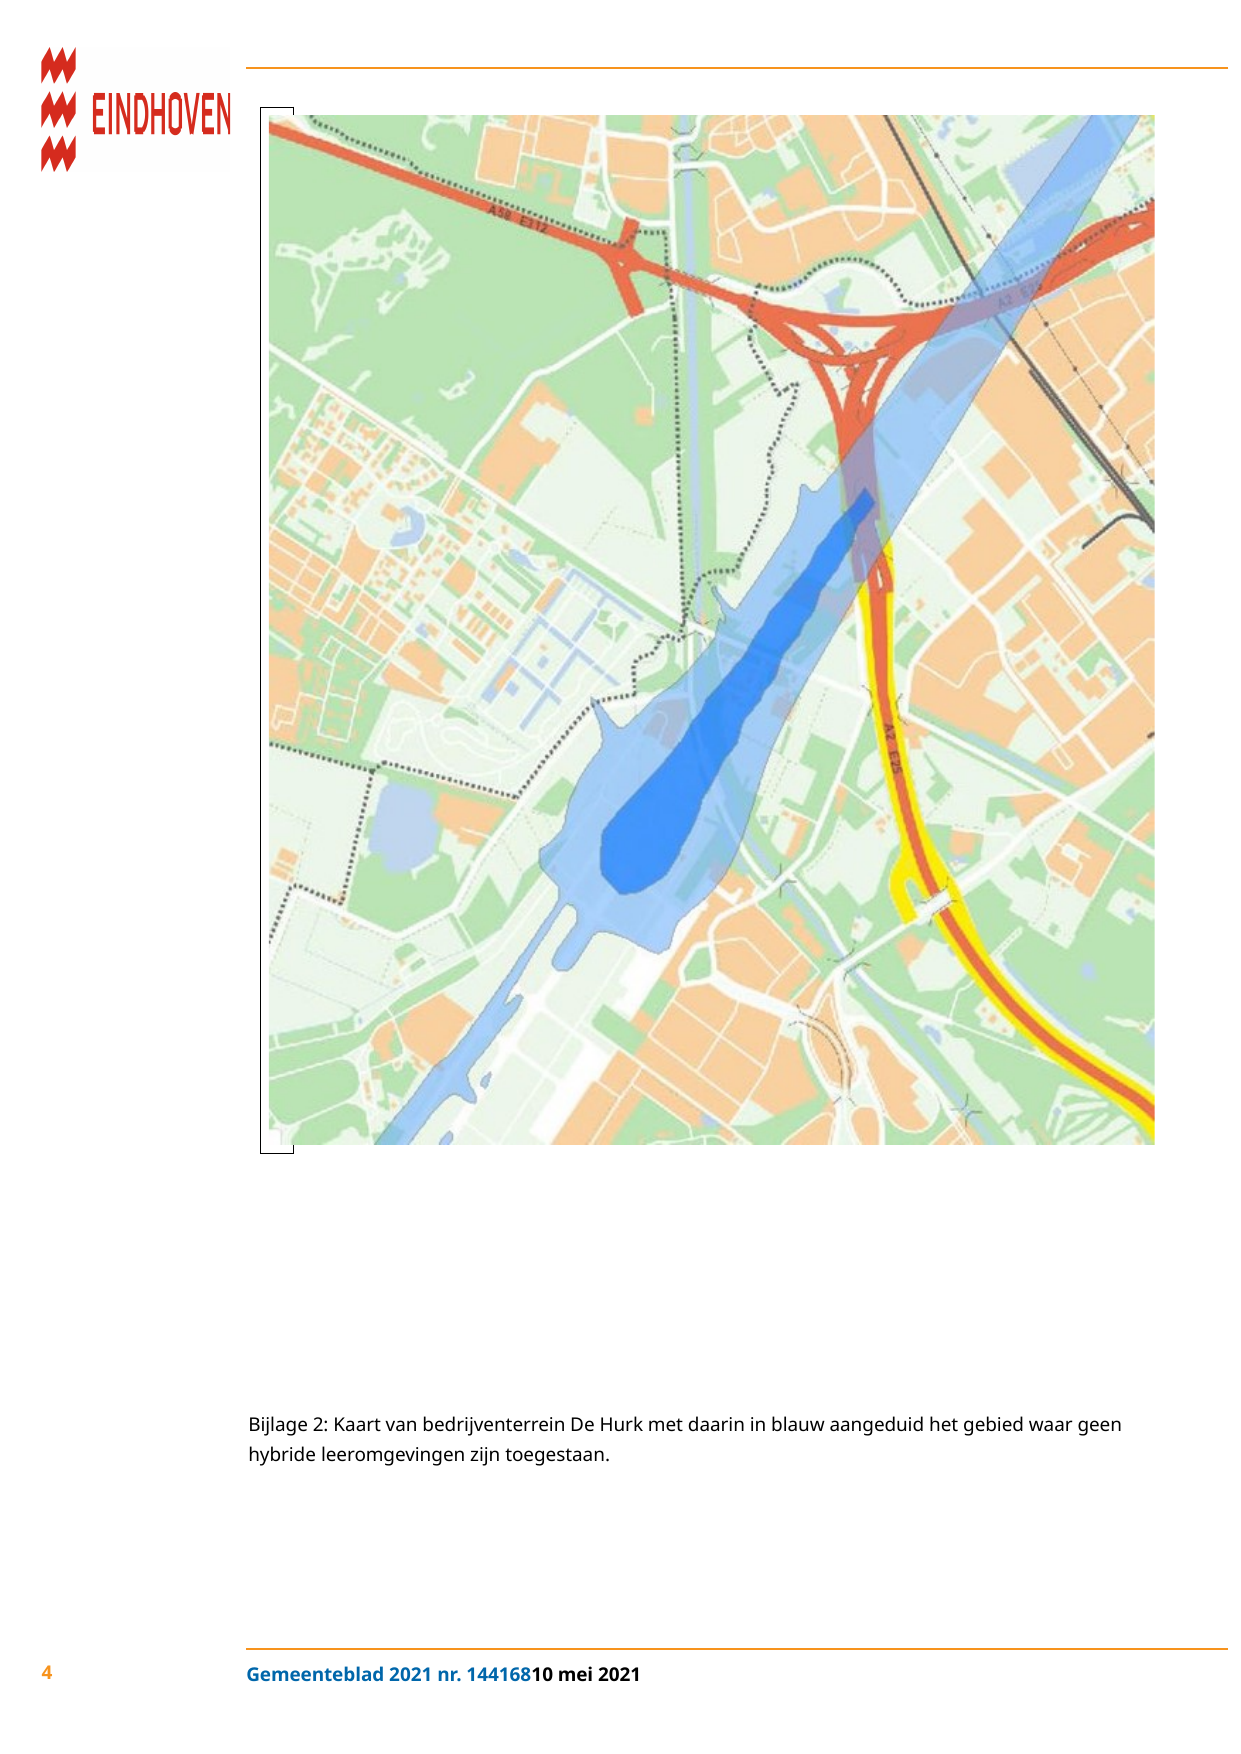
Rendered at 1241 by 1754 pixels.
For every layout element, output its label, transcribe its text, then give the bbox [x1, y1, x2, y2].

picture [268, 115, 1155, 1145]
text Bijlage 2: Kaart van bedrijventerrein De Hurk met daarin in blauw aangeduid het gebied waar geen hybride leeromgevingen zijn toegestaan. [248, 1411, 1152, 1467]
picture [41, 47, 231, 172]
